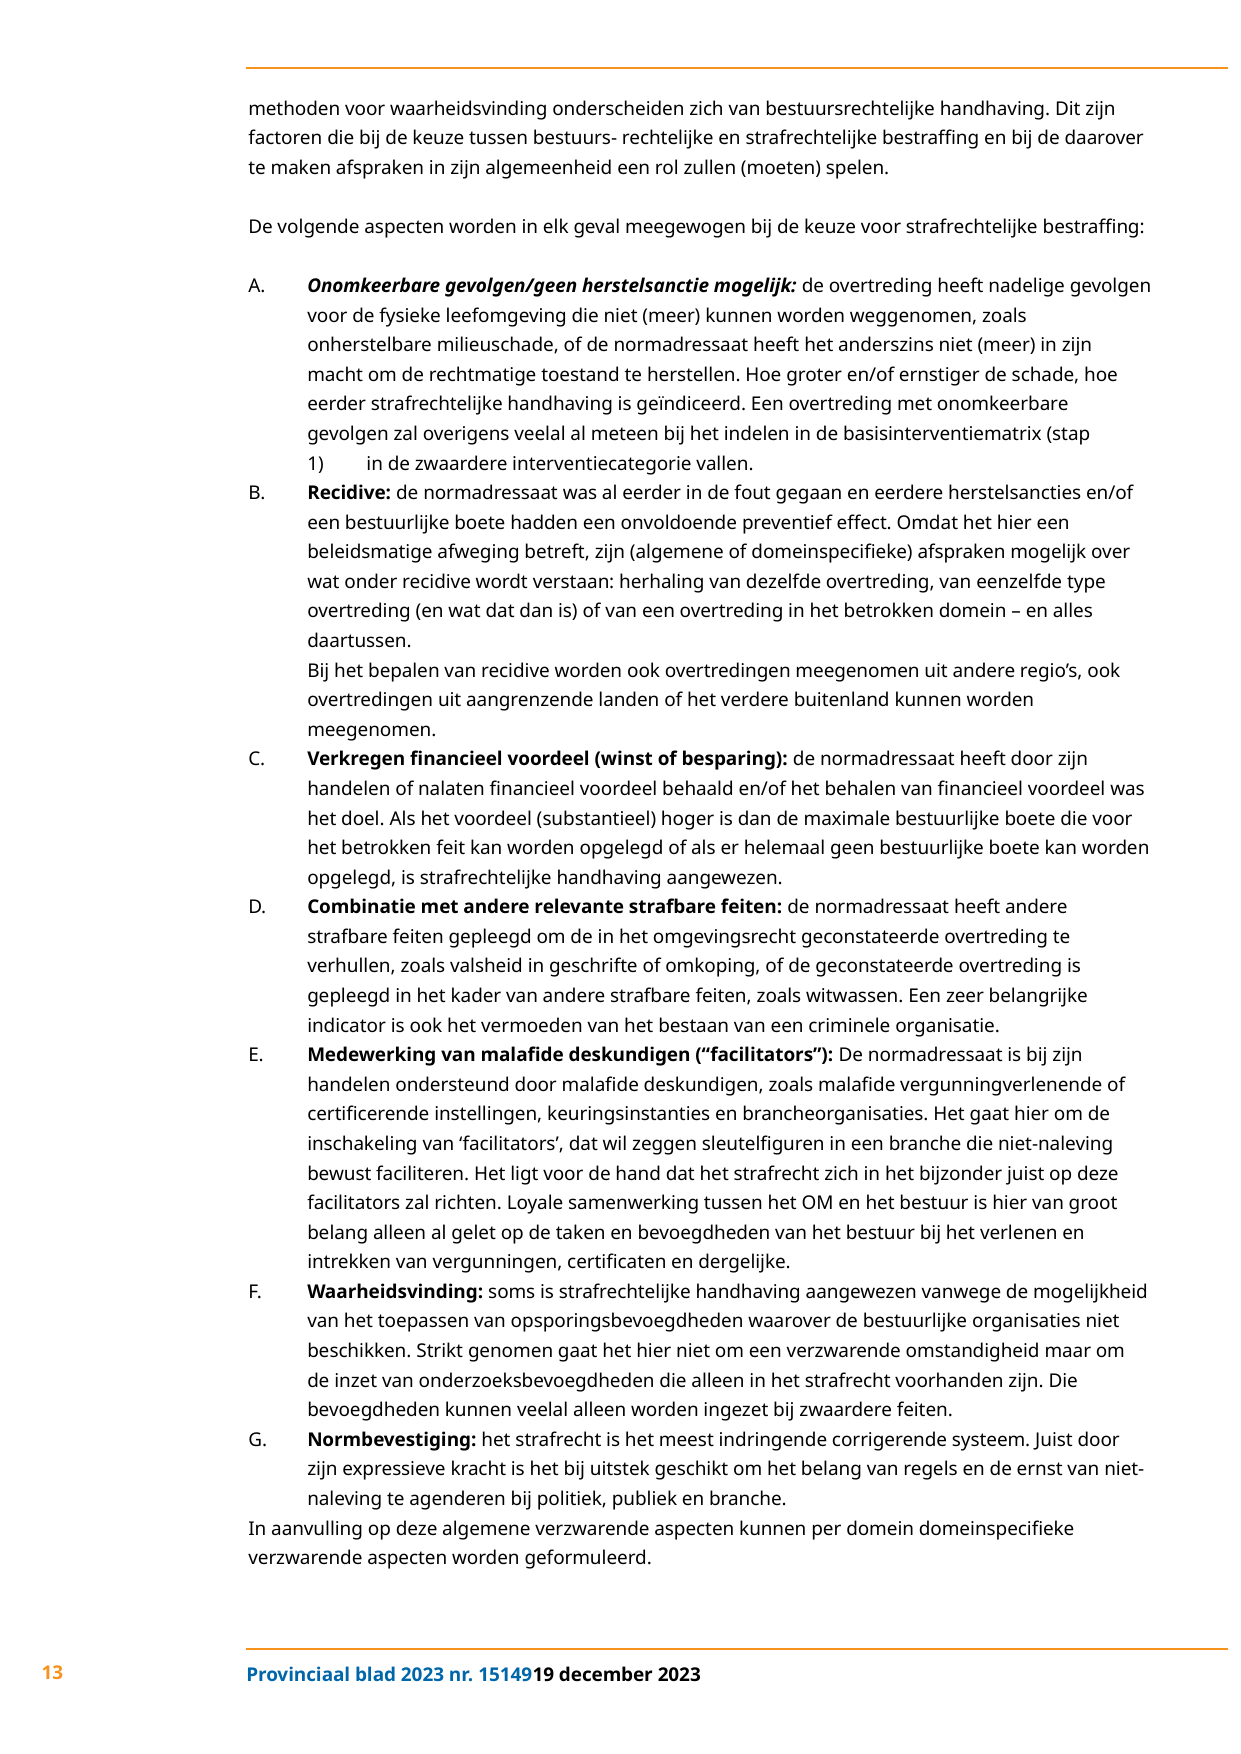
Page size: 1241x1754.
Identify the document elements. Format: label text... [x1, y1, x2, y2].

list Bij het bepalen van recidive worden ook overtredingen meegenomen uit andere regio’s, ook overtredingen uit aangrenzende landen of het verdere buitenland kunnen worden meegenomen. [248, 657, 1152, 742]
text methoden voor waarheidsvinding onderscheiden zich van bestuursrechtelijke handhaving. Dit zijn factoren die bij de keuze tussen bestuurs- rechtelijke en strafrechtelijke bestraffing en bij de daarover te maken afspraken in zijn algemeenheid een rol zullen (moeten) spelen. [248, 95, 1152, 180]
list Waarheidsvinding: soms is strafrechtelijke handhaving aangewezen vanwege de mogelijkheid van het toepassen van opsporingsbevoegdheden waarover de bestuurlijke organisaties niet beschikken. Strikt genomen gaat het hier niet om een verzwarende omstandigheid maar om de inzet van onderzoeksbevoegdheden die alleen in het strafrecht voorhanden zijn. Die bevoegdheden kunnen veelal alleen worden ingezet bij zwaardere feiten. [248, 1278, 1152, 1422]
text De volgende aspecten worden in elk geval meegewogen bij de keuze voor strafrechtelijke bestraffing: [248, 213, 1152, 239]
list Onomkeerbare gevolgen/geen herstelsanctie mogelijk: de overtreding heeft nadelige gevolgen voor de fysieke leefomgeving die niet (meer) kunnen worden weggenomen, zoals onherstelbare milieuschade, of de normadressaat heeft het anderszins niet (meer) in zijn macht om de rechtmatige toestand te herstellen. Hoe groter en/of ernstiger de schade, hoe eerder strafrechtelijke handhaving is geïndiceerd. Een overtreding met onomkeerbare gevolgen zal overigens veelal al meteen bij het indelen in de basisinterventiematrix (stap [248, 272, 1152, 446]
picture [41, 47, 231, 172]
list Verkregen financieel voordeel (winst of besparing): de normadressaat heeft door zijn handelen of nalaten financieel voordeel behaald en/of het behalen van financieel voordeel was het doel. Als het voordeel (substantieel) hoger is dan de maximale bestuurlijke boete die voor het betrokken feit kan worden opgelegd of als er helemaal geen bestuurlijke boete kan worden opgelegd, is strafrechtelijke handhaving aangewezen. [248, 746, 1152, 890]
text In aanvulling op deze algemene verzwarende aspecten kunnen per domein domeinspecifieke verzwarende aspecten worden geformuleerd. [248, 1515, 1152, 1570]
list Recidive: de normadressaat was al eerder in de fout gegaan en eerdere herstelsancties en/of een bestuurlijke boete hadden een onvoldoende preventief effect. Omdat het hier een beleidsmatige afweging betreft, zijn (algemene of domeinspecifieke) afspraken mogelijk over wat onder recidive wordt verstaan: herhaling van dezelfde overtreding, van eenzelfde type overtreding (en wat dat dan is) of van een overtreding in het betrokken domein – en alles daartussen. [248, 479, 1152, 653]
list Combinatie met andere relevante strafbare feiten: de normadressaat heeft andere strafbare feiten gepleegd om de in het omgevingsrecht geconstateerde overtreding te verhullen, zoals valsheid in geschrifte of omkoping, of de geconstateerde overtreding is gepleegd in het kader van andere strafbare feiten, zoals witwassen. Een zeer belangrijke indicator is ook het vermoeden van het bestaan van een criminele organisatie. [248, 893, 1152, 1038]
list Normbevestiging: het strafrecht is het meest indringende corrigerende systeem. Juist door zijn expressieve kracht is het bij uitstek geschikt om het belang van regels en de ernst van niet-naleving te agenderen bij politiek, publiek en branche. [248, 1426, 1152, 1511]
list Medewerking van malafide deskundigen (“facilitators”): De normadressaat is bij zijn handelen ondersteund door malafide deskundigen, zoals malafide vergunningverlenende of certificerende instellingen, keuringsinstanties en brancheorganisaties. Het gaat hier om de inschakeling van ‘facilitators’, dat wil zeggen sleutelfiguren in een branche die niet-naleving bewust faciliteren. Het ligt voor de hand dat het strafrecht zich in het bijzonder juist op deze facilitators zal richten. Loyale samenwerking tussen het OM en het bestuur is hier van groot belang alleen al gelet op de taken en bevoegdheden van het bestuur bij het verlenen en intrekken van vergunningen, certificaten en dergelijke. [248, 1041, 1152, 1274]
list in de zwaardere interventiecategorie vallen. [307, 450, 1152, 476]
